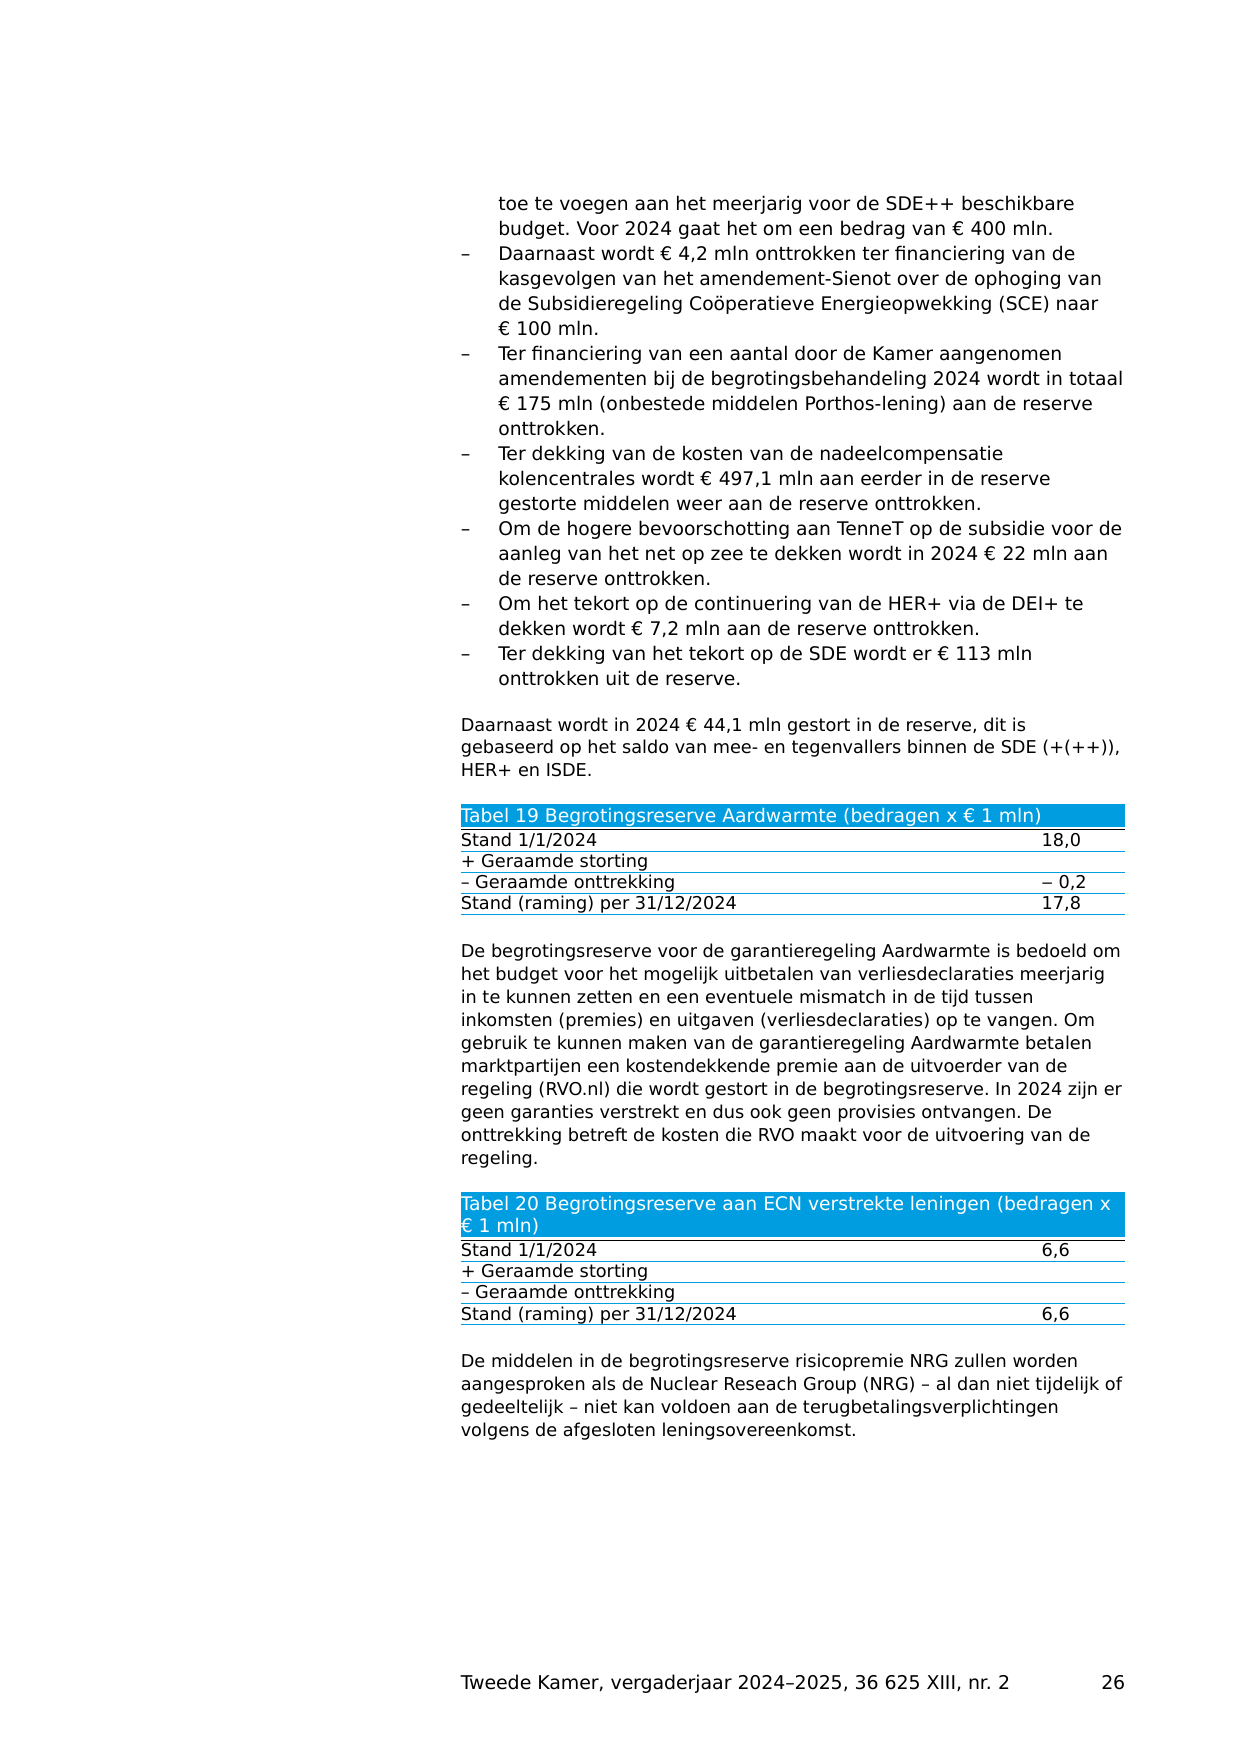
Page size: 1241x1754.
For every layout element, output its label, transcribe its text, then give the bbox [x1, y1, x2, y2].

text De middelen in de begrotingsreserve risicopremie NRG zullen worden aangesproken als de Nuclear Reseach Group (NRG) – al dan niet tijdelijk of gedeeltelijk – niet kan voldoen aan de terugbetalingsverplichtingen volgens de afgesloten leningsovereenkomst. [461, 1349, 1125, 1441]
table_cell – Geraamde onttrekking [461, 1283, 1038, 1303]
table_cell [1039, 852, 1125, 872]
table_cell 6,6 [1039, 1304, 1125, 1324]
table_cell [1039, 1262, 1125, 1282]
table_cell 18,0 [1039, 830, 1125, 851]
list Ter dekking van het tekort op de SDE wordt er € 113 mln onttrokken uit de reserve. [461, 641, 1125, 691]
table_cell Stand (raming) per 31/12/2024 [461, 894, 1038, 914]
table_cell 6,6 [1039, 1241, 1125, 1261]
list Ter dekking van de kosten van de nadeelcompensatie kolencentrales wordt € 497,1 mln aan eerder in de reserve gestorte middelen weer aan de reserve onttrokken. [461, 441, 1125, 516]
table_cell ‒ 0,2 [1039, 873, 1125, 893]
table_cell Stand (raming) per 31/12/2024 [461, 1304, 1038, 1324]
table_cell – Geraamde onttrekking [461, 873, 1038, 893]
text De begrotingsreserve voor de garantieregeling Aardwarmte is bedoeld om het budget voor het mogelijk uitbetalen van verliesdeclaraties meerjarig in te kunnen zetten en een eventuele mismatch in de tijd tussen inkomsten (premies) en uitgaven (verliesdeclaraties) op te vangen. Om gebruik te kunnen maken van de garantieregeling Aardwarmte betalen marktpartijen een kostendekkende premie aan de uitvoerder van de regeling (RVO.nl) die wordt gestort in de begrotingsreserve. In 2024 zijn er geen garanties verstrekt en dus ook geen provisies ontvangen. De onttrekking betreft de kosten die RVO maakt voor de uitvoering van de regeling. [461, 939, 1125, 1169]
table_cell + Geraamde storting [461, 1262, 1038, 1282]
table_cell Stand 1/1/2024 [461, 1241, 1038, 1261]
list Ter financiering van een aantal door de Kamer aangenomen amendementen bij de begrotingsbehandeling 2024 wordt in totaal € 175 mln (onbestede middelen Porthos-lening) aan de reserve onttrokken. [461, 341, 1125, 441]
list Daarnaast wordt € 4,2 mln onttrokken ter financiering van de kasgevolgen van het amendement-Sienot over de ophoging van de Subsidieregeling Coöperatieve Energieopwekking (SCE) naar € 100 mln. [461, 241, 1125, 341]
table_cell 17,8 [1039, 894, 1125, 914]
list Om de hogere bevoorschotting aan TenneT op de subsidie voor de aanleg van het net op zee te dekken wordt in 2024 € 22 mln aan de reserve onttrokken. [461, 516, 1125, 591]
list Om het tekort op de continuering van de HER+ via de DEI+ te dekken wordt € 7,2 mln aan de reserve onttrokken. [461, 591, 1125, 641]
table_cell [1039, 1283, 1125, 1303]
table_cell Stand 1/1/2024 [461, 830, 1038, 851]
list toe te voegen aan het meerjarig voor de SDE++ beschikbare budget. Voor 2024 gaat het om een bedrag van € 400 mln. [461, 191, 1125, 241]
text Daarnaast wordt in 2024 € 44,1 mln gestort in de reserve, dit is gebaseerd op het saldo van mee- en tegenvallers binnen de SDE (+(++)), HER+ en ISDE. [461, 713, 1125, 781]
table_cell + Geraamde storting [461, 852, 1038, 872]
